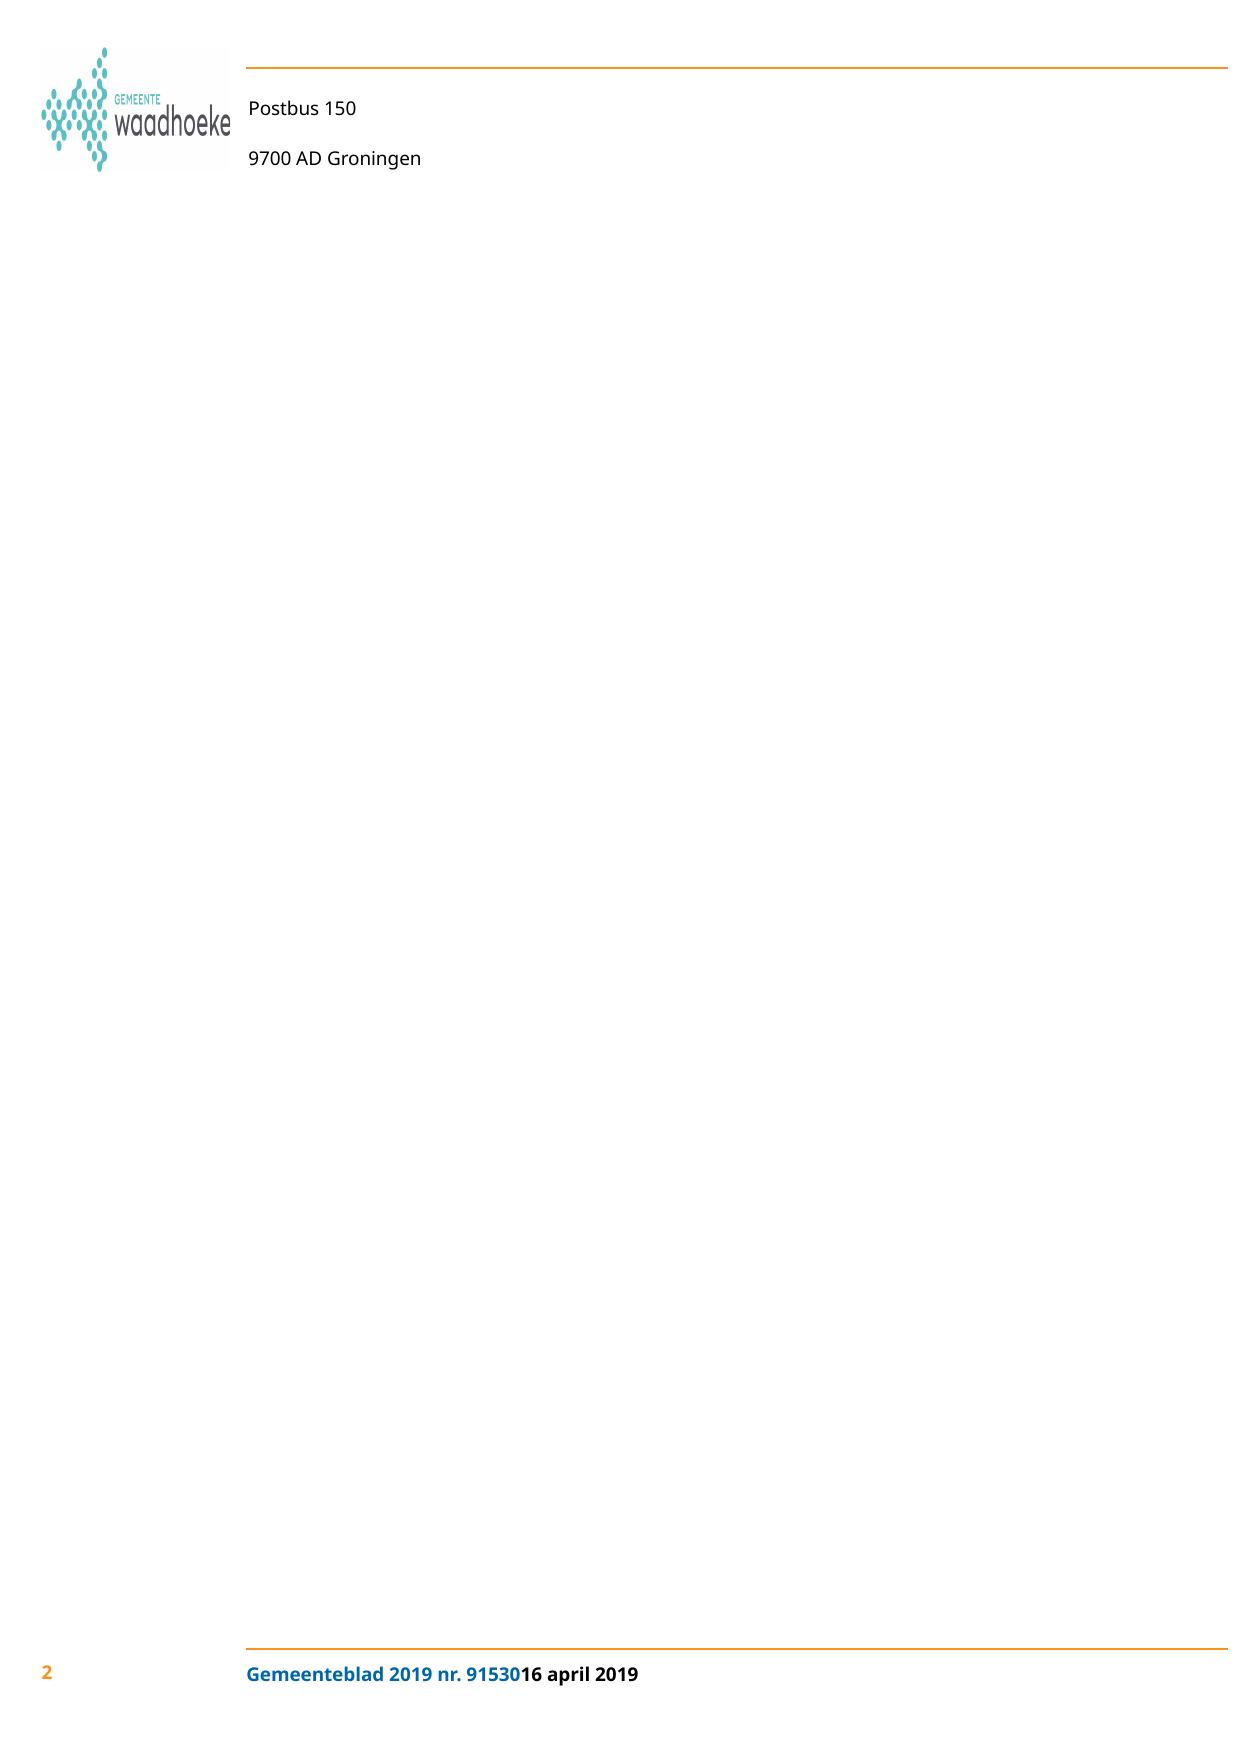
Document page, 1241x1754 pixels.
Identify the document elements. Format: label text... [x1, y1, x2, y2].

text Postbus 150 [248, 95, 1152, 121]
picture [41, 47, 231, 172]
text 9700 AD Groningen [248, 145, 1152, 171]
